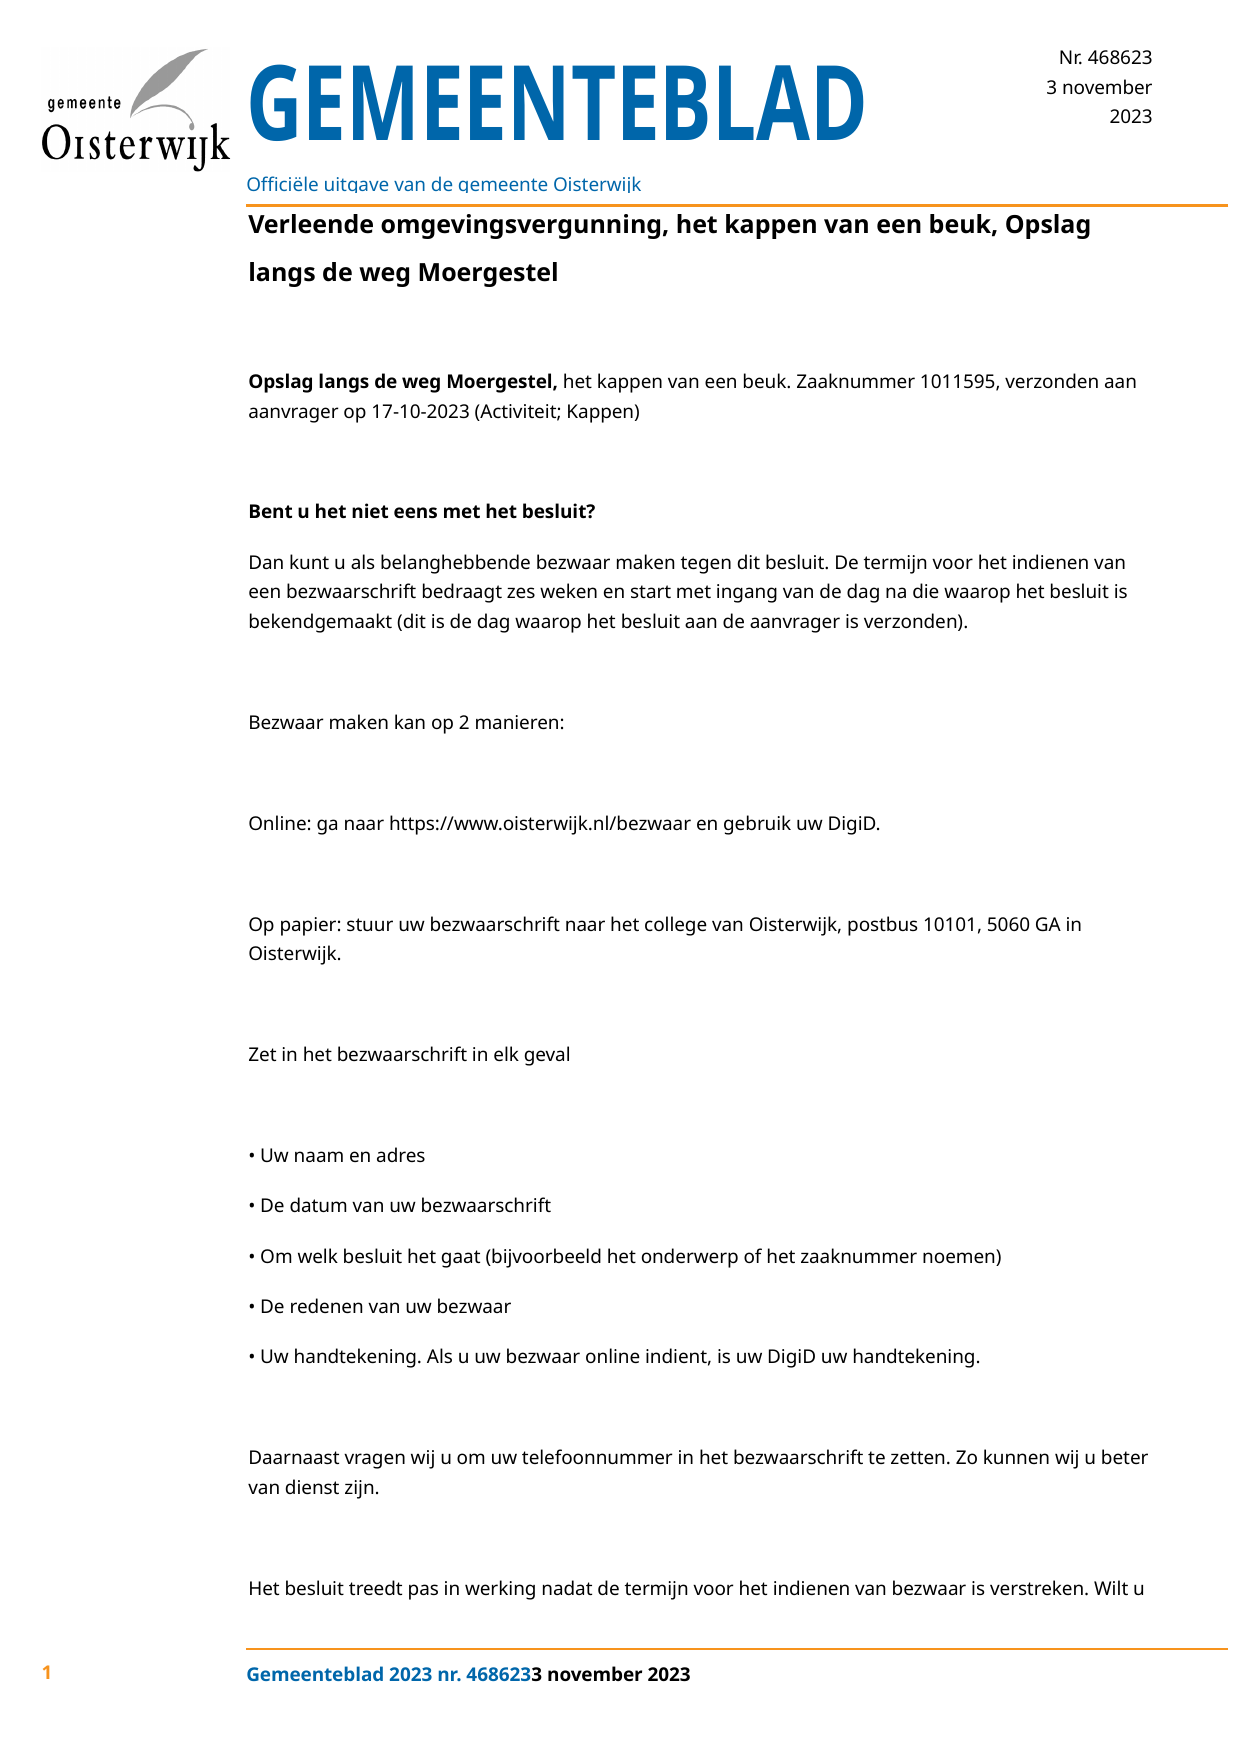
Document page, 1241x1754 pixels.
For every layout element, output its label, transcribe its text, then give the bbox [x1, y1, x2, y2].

text Bent u het niet eens met het besluit? [248, 499, 1152, 524]
text Verleende omgevingsvergunning, het kappen van een beuk, Opslag langs de weg Moergestel [248, 207, 1152, 288]
text Dan kunt u als belanghebbende bezwaar maken tegen dit besluit. De termijn voor het indienen van een bezwaarschrift bedraagt zes weken en start met ingang van de dag na die waarop het besluit is bekendgemaakt (dit is de dag waarop het besluit aan de aanvrager is verzonden). [248, 549, 1152, 634]
picture [41, 47, 231, 172]
text Het besluit treedt pas in werking nadat de termijn voor het indienen van bezwaar is verstreken. Wilt u [248, 1575, 1152, 1601]
text Opslag langs de weg Moergestel, het kappen van een beuk. Zaaknummer 1011595, verzonden aan aanvrager op 17-10-2023 (Activiteit; Kappen) [248, 368, 1152, 424]
text • Uw handtekening. Als u uw bezwaar online indient, is uw DigiD uw handtekening. [248, 1344, 1152, 1369]
text Daarnaast vragen wij u om uw telefoonnummer in het bezwaarschrift te zetten. Zo kunnen wij u beter van dienst zijn. [248, 1444, 1152, 1500]
text Zet in het bezwaarschrift in elk geval [248, 1041, 1152, 1067]
text • Om welk besluit het gaat (bijvoorbeeld het onderwerp of het zaaknummer noemen) [248, 1243, 1152, 1269]
text Online: ga naar https://www.oisterwijk.nl/bezwaar en gebruik uw DigiD. [248, 810, 1152, 836]
text • De redenen van uw bezwaar [248, 1293, 1152, 1319]
text • Uw naam en adres [248, 1142, 1152, 1168]
text Op papier: stuur uw bezwaarschrift naar het college van Oisterwijk, postbus 10101, 5060 GA in Oisterwijk. [248, 911, 1152, 966]
text • De datum van uw bezwaarschrift [248, 1192, 1152, 1218]
text Bezwaar maken kan op 2 manieren: [248, 709, 1152, 735]
